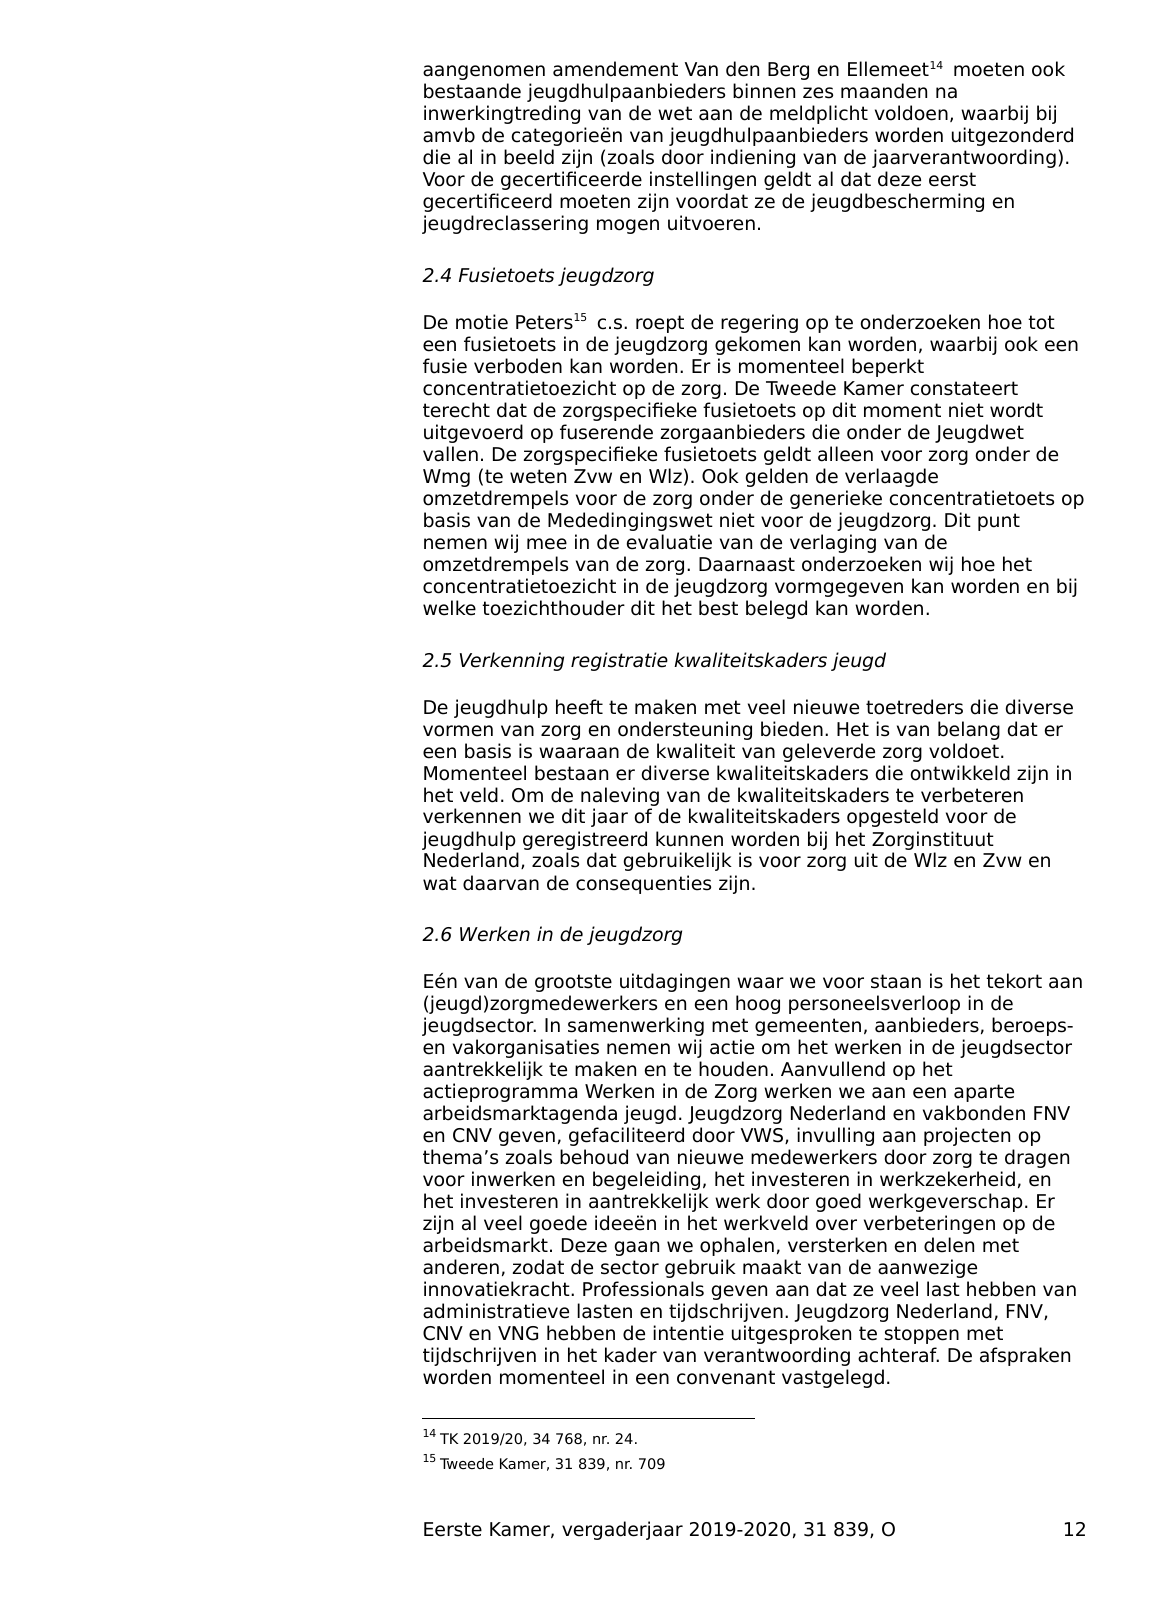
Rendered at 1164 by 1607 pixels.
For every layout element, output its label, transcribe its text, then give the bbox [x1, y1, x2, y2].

text De motie Peters c.s. roept de regering op te onderzoeken hoe tot een fusietoets in de jeugdzorg gekomen kan worden, waarbij ook een fusie verboden kan worden. Er is momenteel beperkt concentratietoezicht op de zorg. De Tweede Kamer constateert terecht dat de zorgspecifieke fusietoets op dit moment niet wordt uitgevoerd op fuserende zorgaanbieders die onder de Jeugdwet vallen. De zorgspecifieke fusietoets geldt alleen voor zorg onder de Wmg (te weten Zvw en Wlz). Ook gelden de verlaagde omzetdrempels voor de zorg onder de generieke concentratietoets op basis van de Mededingingswet niet voor de jeugdzorg. Dit punt nemen wij mee in de evaluatie van de verlaging van de omzetdrempels van de zorg. Daarnaast onderzoeken wij hoe het concentratietoezicht in de jeugdzorg vormgegeven kan worden en bij welke toezichthouder dit het best belegd kan worden. [422, 312, 1087, 619]
subtitle 2.6 Werken in de jeugdzorg [422, 924, 1087, 946]
text Tweede Kamer, 31 839, nr. 709 [422, 1452, 1087, 1474]
text De jeugdhulp heeft te maken met veel nieuwe toetreders die diverse vormen van zorg en ondersteuning bieden. Het is van belang dat er een basis is waaraan de kwaliteit van geleverde zorg voldoet. Momenteel bestaan er diverse kwaliteitskaders die ontwikkeld zijn in het veld. Om de naleving van de kwaliteitskaders te verbeteren verkennen we dit jaar of de kwaliteitskaders opgesteld voor de jeugdhulp geregistreerd kunnen worden bij het Zorginstituut Nederland, zoals dat gebruikelijk is voor zorg uit de Wlz en Zvw en wat daarvan de consequenties zijn. [422, 697, 1087, 894]
text TK 2019/20, 34 768, nr. 24. [422, 1427, 1087, 1449]
subtitle 2.5 Verkenning registratie kwaliteitskaders jeugd [422, 649, 1087, 672]
subtitle 2.4 Fusietoets jeugdzorg [422, 265, 1087, 287]
text aangenomen amendement Van den Berg en Ellemeet moeten ook bestaande jeugdhulpaanbieders binnen zes maanden na inwerkingtreding van de wet aan de meldplicht voldoen, waarbij bij amvb de categorieën van jeugdhulpaanbieders worden uitgezonderd die al in beeld zijn (zoals door indiening van de jaarverantwoording). Voor de gecertificeerde instellingen geldt al dat deze eerst gecertificeerd moeten zijn voordat ze de jeugdbescherming en jeugdreclassering mogen uitvoeren. [422, 59, 1087, 235]
text Eén van de grootste uitdagingen waar we voor staan is het tekort aan (jeugd)zorgmedewerkers en een hoog personeelsverloop in de jeugdsector. In samenwerking met gemeenten, aanbieders, beroeps- en vakorganisaties nemen wij actie om het werken in de jeugdsector aantrekkelijk te maken en te houden. Aanvullend op het actieprogramma Werken in de Zorg werken we aan een aparte arbeidsmarktagenda jeugd. Jeugdzorg Nederland en vakbonden FNV en CNV geven, gefaciliteerd door VWS, invulling aan projecten op thema’s zoals behoud van nieuwe medewerkers door zorg te dragen voor inwerken en begeleiding, het investeren in werkzekerheid, en het investeren in aantrekkelijk werk door goed werkgeverschap. Er zijn al veel goede ideeën in het werkveld over verbeteringen op de arbeidsmarkt. Deze gaan we ophalen, versterken en delen met anderen, zodat de sector gebruik maakt van de aanwezige innovatiekracht. Professionals geven aan dat ze veel last hebben van administratieve lasten en tijdschrijven. Jeugdzorg Nederland, FNV, CNV en VNG hebben de intentie uitgesproken te stoppen met tijdschrijven in het kader van verantwoording achteraf. De afspraken worden momenteel in een convenant vastgelegd. [422, 971, 1087, 1389]
